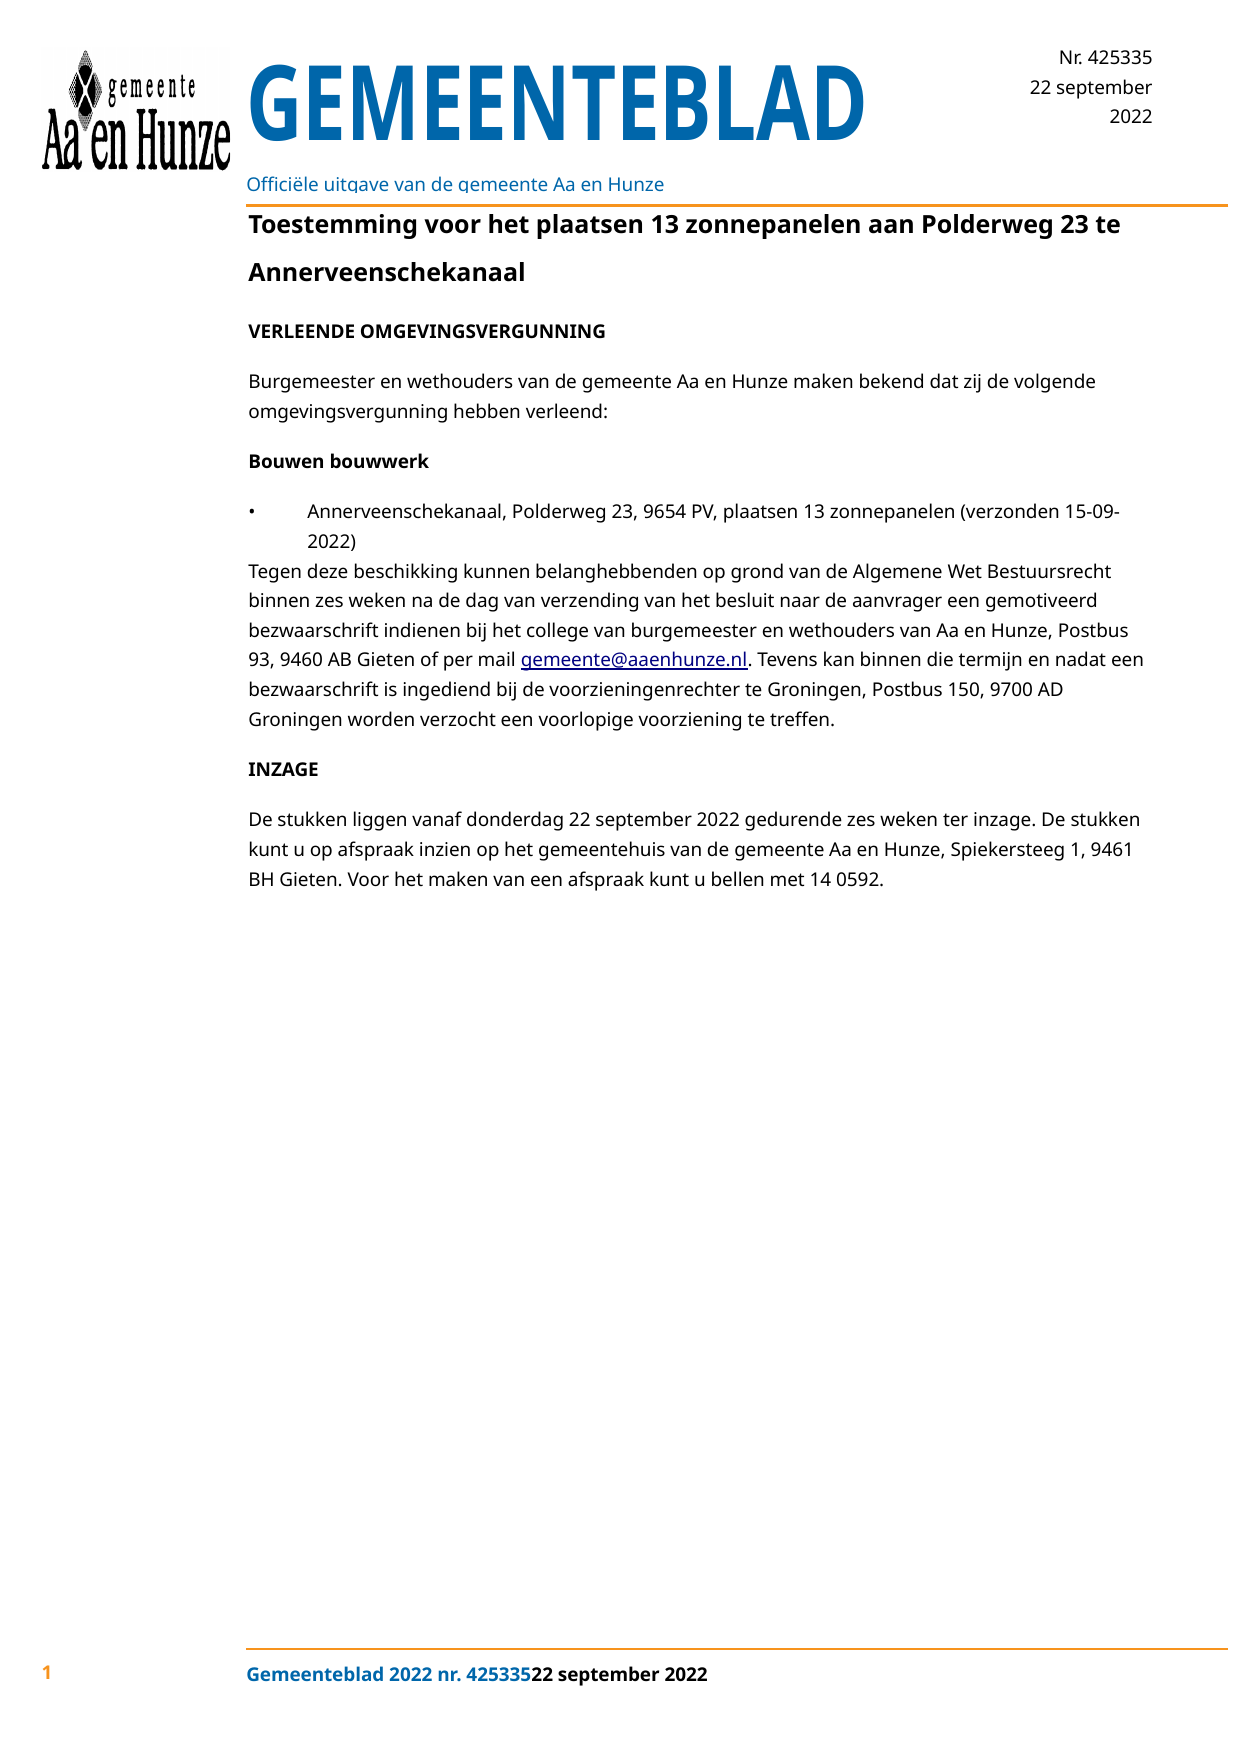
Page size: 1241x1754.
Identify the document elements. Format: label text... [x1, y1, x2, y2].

text VERLEENDE OMGEVINGSVERGUNNING [248, 318, 1152, 344]
list Annerveenschekanaal, Polderweg 23, 9654 PV, plaatsen 13 zonnepanelen (verzonden 15-09-2022) [248, 499, 1152, 554]
text Burgemeester en wethouders van de gemeente Aa en Hunze maken bekend dat zij de volgende omgevingsvergunning hebben verleend: [248, 368, 1152, 424]
text De stukken liggen vanaf donderdag 22 september 2022 gedurende zes weken ter inzage. De stukken kunt u op afspraak inzien op het gemeentehuis van de gemeente Aa en Hunze, Spiekersteeg 1, 9461 BH Gieten. Voor het maken van een afspraak kunt u bellen met 14 0592. [248, 807, 1152, 892]
text INZAGE [248, 756, 1152, 782]
text Bouwen bouwwerk [248, 448, 1152, 474]
text Toestemming voor het plaatsen 13 zonnepanelen aan Polderweg 23 te Annerveenschekanaal [248, 207, 1152, 288]
text Tegen deze beschikking kunnen belanghebbenden op grond van de Algemene Wet Bestuursrecht binnen zes weken na de dag van verzending van het besluit naar de aanvrager een gemotiveerd bezwaarschrift indienen bij het college van burgemeester en wethouders van Aa en Hunze, Postbus 93, 9460 AB Gieten of per mail gemeente@aaenhunze.nl. Tevens kan binnen die termijn en nadat een bezwaarschrift is ingediend bij de voorzieningenrechter te Groningen, Postbus 150, 9700 AD Groningen worden verzocht een voorlopige voorziening te treffen. [248, 558, 1152, 732]
picture [41, 47, 231, 172]
